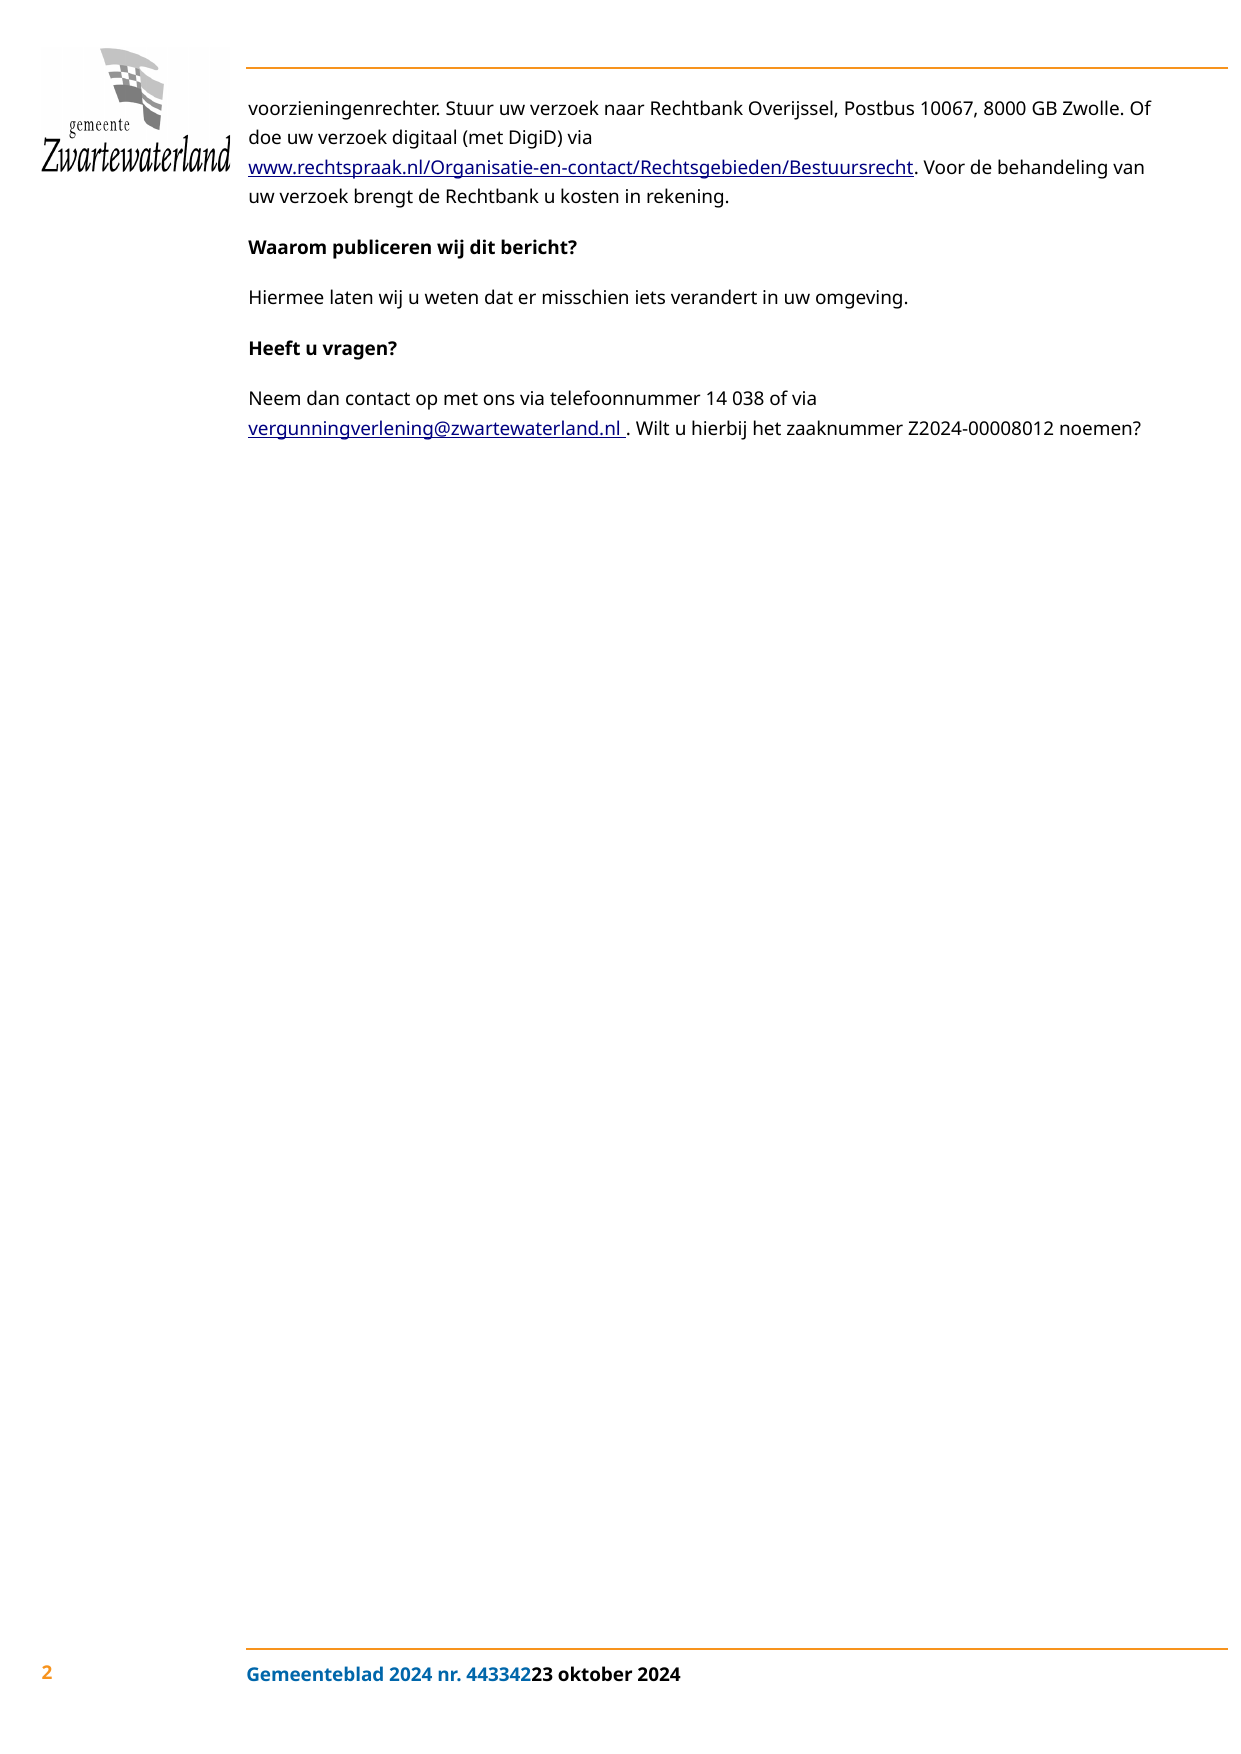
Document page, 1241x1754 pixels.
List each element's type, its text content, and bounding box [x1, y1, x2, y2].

text Neem dan contact op met ons via telefoonnummer 14 038 of via vergunningverlening@zwartewaterland.nl . Wilt u hierbij het zaaknummer Z2024-00008012 noemen? [248, 385, 1152, 441]
text Heeft u vragen? [248, 335, 1152, 361]
picture [41, 47, 231, 172]
text Waarom publiceren wij dit bericht? [248, 234, 1152, 260]
text voorzieningenrechter. Stuur uw verzoek naar Rechtbank Overijssel, Postbus 10067, 8000 GB Zwolle. Of doe uw verzoek digitaal (met DigiD) via www.rechtspraak.nl/Organisatie-en-contact/Rechtsgebieden/Bestuursrecht. Voor de behandeling van uw verzoek brengt de Rechtbank u kosten in rekening. [248, 95, 1152, 209]
text Hiermee laten wij u weten dat er misschien iets verandert in uw omgeving. [248, 284, 1152, 310]
